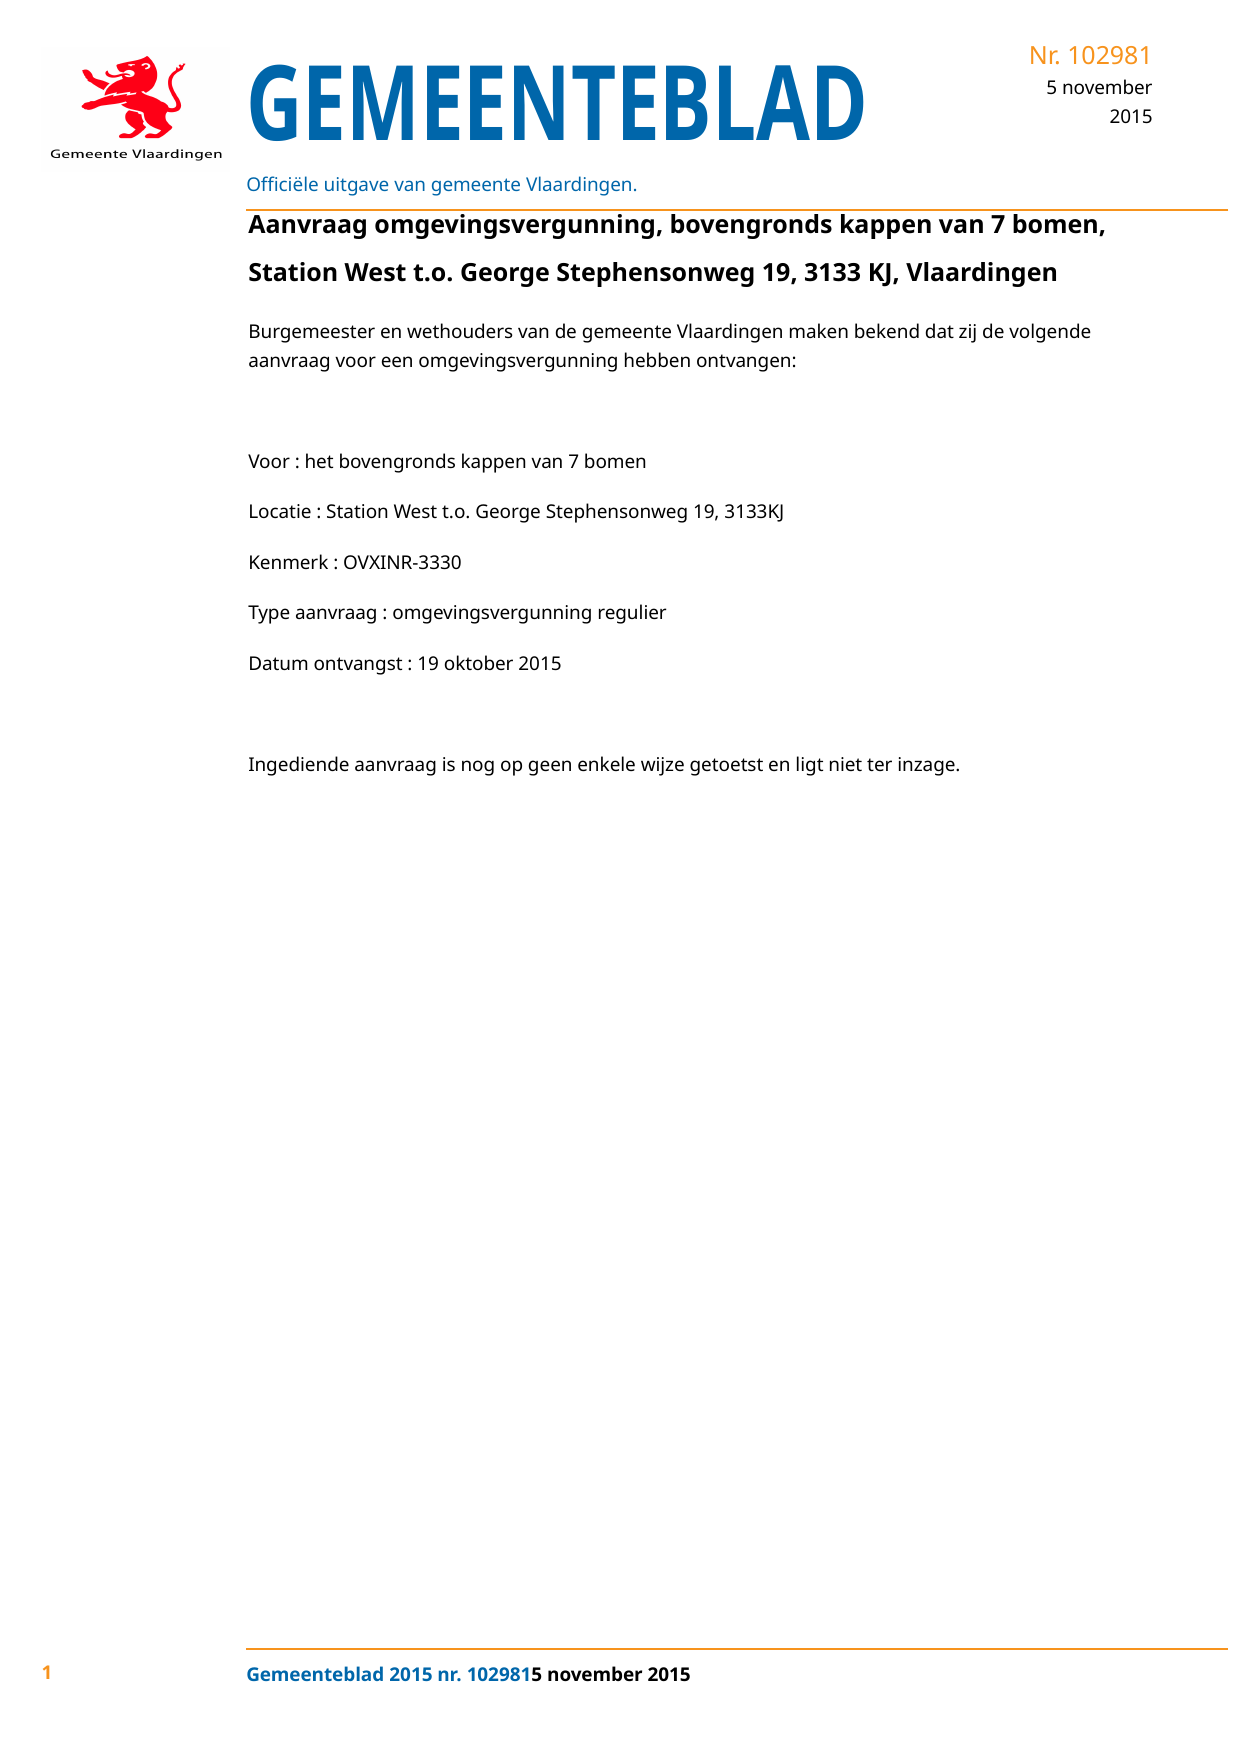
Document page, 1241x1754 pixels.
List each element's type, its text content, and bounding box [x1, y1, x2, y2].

text Ingediende aanvraag is nog op geen enkele wijze getoetst en ligt niet ter inzage. [248, 751, 1152, 777]
text Locatie : Station West t.o. George Stephensonweg 19, 3133KJ [248, 499, 1152, 524]
text Aanvraag omgevingsvergunning, bovengronds kappen van 7 bomen, Station West t.o. George Stephensonweg 19, 3133 KJ, Vlaardingen [248, 211, 1152, 288]
text Burgemeester en wethouders van de gemeente Vlaardingen maken bekend dat zij de volgende aanvraag voor een omgevingsvergunning hebben ontvangen: [248, 318, 1152, 373]
text Datum ontvangst : 19 oktober 2015 [248, 650, 1152, 676]
picture [41, 47, 231, 172]
text Kenmerk : OVXINR-3330 [248, 549, 1152, 575]
text Voor : het bovengronds kappen van 7 bomen [248, 448, 1152, 474]
text Type aanvraag : omgevingsvergunning regulier [248, 599, 1152, 625]
